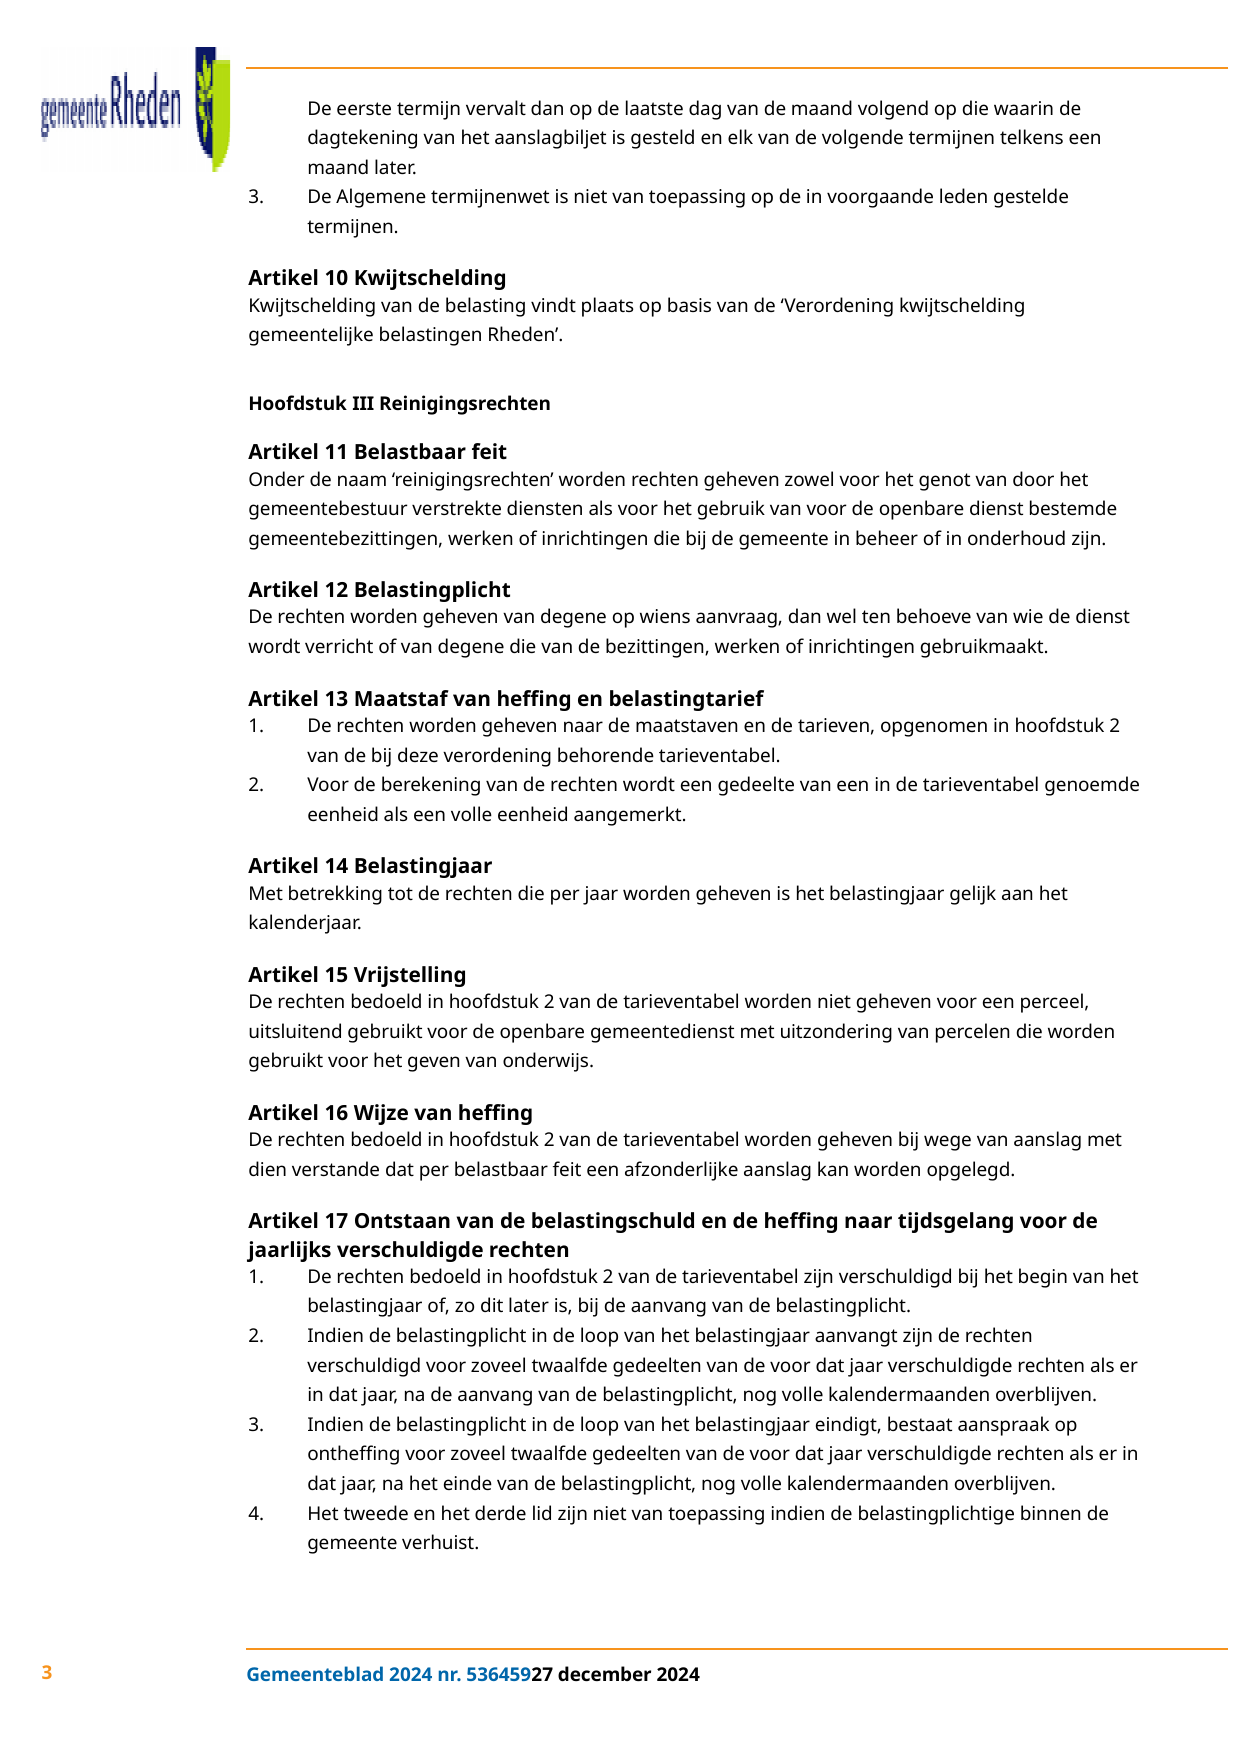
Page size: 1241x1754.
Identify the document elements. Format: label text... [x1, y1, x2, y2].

text Artikel 10 Kwijtschelding [248, 263, 1152, 292]
text Artikel 14 Belastingjaar [248, 851, 1152, 880]
text Artikel 13 Maatstaf van heffing en belastingtarief [248, 684, 1152, 712]
text De rechten bedoeld in hoofdstuk 2 van de tarieventabel worden niet geheven voor een perceel, uitsluitend gebruikt voor de openbare gemeentedienst met uitzondering van percelen die worden gebruikt voor het geven van onderwijs. [248, 988, 1152, 1073]
text Artikel 12 Belastingplicht [248, 575, 1152, 604]
list De Algemene termijnenwet is niet van toepassing op de in voorgaande leden gestelde termijnen. [248, 183, 1152, 239]
text De rechten bedoeld in hoofdstuk 2 van de tarieventabel worden geheven bij wege van aanslag met dien verstande dat per belastbaar feit een afzonderlijke aanslag kan worden opgelegd. [248, 1126, 1152, 1182]
picture [41, 47, 231, 172]
text Hoofdstuk III Reinigingsrechten [248, 388, 1152, 416]
text Met betrekking tot de rechten die per jaar worden geheven is het belastingjaar gelijk aan het kalenderjaar. [248, 880, 1152, 935]
text Onder de naam ‘reinigingsrechten’ worden rechten geheven zowel voor het genot van door het gemeentebestuur verstrekte diensten als voor het gebruik van voor de openbare dienst bestemde gemeentebezittingen, werken of inrichtingen die bij de gemeente in beheer of in onderhoud zijn. [248, 466, 1152, 551]
text Artikel 16 Wijze van heffing [248, 1098, 1152, 1126]
list Indien de belastingplicht in de loop van het belastingjaar aanvangt zijn de rechten verschuldigd voor zoveel twaalfde gedeelten van de voor dat jaar verschuldigde rechten als er in dat jaar, na de aanvang van de belastingplicht, nog volle kalendermaanden overblijven. [248, 1322, 1152, 1407]
list Het tweede en het derde lid zijn niet van toepassing indien de belastingplichtige binnen de gemeente verhuist. [248, 1500, 1152, 1555]
list Voor de berekening van de rechten wordt een gedeelte van een in de tarieventabel genoemde eenheid als een volle eenheid aangemerkt. [248, 771, 1152, 827]
text De rechten worden geheven van degene op wiens aanvraag, dan wel ten behoeve van wie de dienst wordt verricht of van degene die van de bezittingen, werken of inrichtingen gebruikmaakt. [248, 604, 1152, 659]
list De eerste termijn vervalt dan op de laatste dag van de maand volgend op die waarin de dagtekening van het aanslagbiljet is gesteld en elk van de volgende termijnen telkens een maand later. [248, 95, 1152, 180]
list Indien de belastingplicht in de loop van het belastingjaar eindigt, bestaat aanspraak op ontheffing voor zoveel twaalfde gedeelten van de voor dat jaar verschuldigde rechten als er in dat jaar, na het einde van de belastingplicht, nog volle kalendermaanden overblijven. [248, 1411, 1152, 1496]
text Artikel 11 Belastbaar feit [248, 437, 1152, 466]
text Artikel 15 Vrijstelling [248, 960, 1152, 988]
list De rechten worden geheven naar de maatstaven en de tarieven, opgenomen in hoofdstuk 2 van de bij deze verordening behorende tarieventabel. [248, 712, 1152, 767]
list De rechten bedoeld in hoofdstuk 2 van de tarieventabel zijn verschuldigd bij het begin van het belastingjaar of, zo dit later is, bij de aanvang van de belastingplicht. [248, 1263, 1152, 1318]
text Kwijtschelding van de belasting vindt plaats op basis van de ‘Verordening kwijtschelding gemeentelijke belastingen Rheden’. [248, 292, 1152, 347]
text Artikel 17 Ontstaan van de belastingschuld en de heffing naar tijdsgelang voor de jaarlijks verschuldigde rechten [248, 1206, 1152, 1263]
